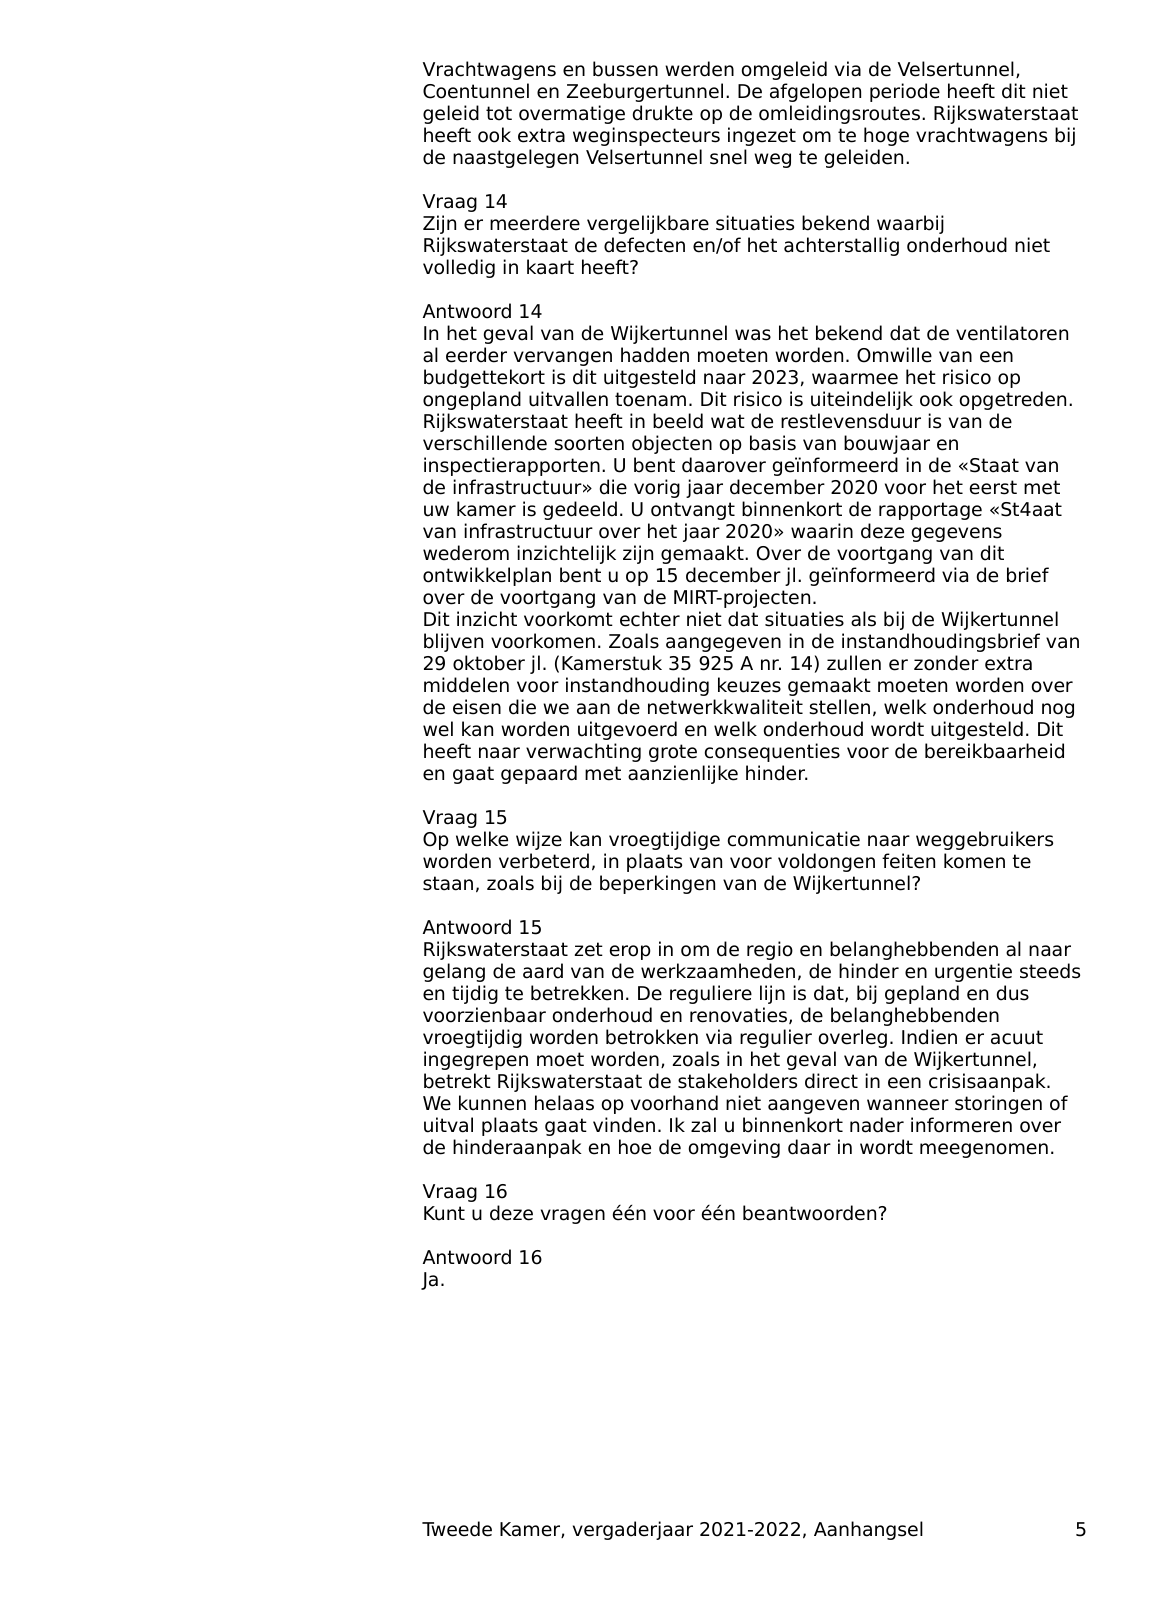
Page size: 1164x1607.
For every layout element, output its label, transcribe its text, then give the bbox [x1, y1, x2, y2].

text Ja. [422, 1269, 1087, 1291]
text Kunt u deze vragen één voor één beantwoorden? [422, 1203, 1087, 1225]
text Zijn er meerdere vergelijkbare situaties bekend waarbij Rijkswaterstaat de defecten en/of het achterstallig onderhoud niet volledig in kaart heeft? [422, 213, 1087, 279]
text Antwoord 14 [422, 301, 1087, 323]
text Vraag 14 [422, 191, 1087, 213]
text Rijkswaterstaat zet erop in om de regio en belanghebbenden al naar gelang de aard van de werkzaamheden, de hinder en urgentie steeds en tijdig te betrekken. De reguliere lijn is dat, bij gepland en dus voorzienbaar onderhoud en renovaties, de belanghebbenden vroegtijdig worden betrokken via regulier overleg. Indien er acuut ingegrepen moet worden, zoals in het geval van de Wijkertunnel, betrekt Rijkswaterstaat de stakeholders direct in een crisisaanpak. We kunnen helaas op voorhand niet aangeven wanneer storingen of uitval plaats gaat vinden. Ik zal u binnenkort nader informeren over de hinderaanpak en hoe de omgeving daar in wordt meegenomen. [422, 939, 1087, 1159]
text Antwoord 16 [422, 1247, 1087, 1269]
text Antwoord 15 [422, 917, 1087, 939]
text Rijkswaterstaat heeft in beeld wat de restlevensduur is van de verschillende soorten objecten op basis van bouwjaar en inspectierapporten. U bent daarover geïnformeerd in de «Staat van de infrastructuur» die vorig jaar december 2020 voor het eerst met uw kamer is gedeeld. U ontvangt binnenkort de rapportage «St4aat van infrastructuur over het jaar 2020» waarin deze gegevens wederom inzichtelijk zijn gemaakt. Over de voortgang van dit ontwikkelplan bent u op 15 december jl. geïnformeerd via de brief over de voortgang van de MIRT-projecten. [422, 411, 1087, 609]
text In het geval van de Wijkertunnel was het bekend dat de ventilatoren al eerder vervangen hadden moeten worden. Omwille van een budgettekort is dit uitgesteld naar 2023, waarmee het risico op ongepland uitvallen toenam. Dit risico is uiteindelijk ook opgetreden. [422, 323, 1087, 411]
text Vrachtwagens en bussen werden omgeleid via de Velsertunnel, Coentunnel en Zeeburgertunnel. De afgelopen periode heeft dit niet geleid tot overmatige drukte op de omleidingsroutes. Rijkswaterstaat heeft ook extra weginspecteurs ingezet om te hoge vrachtwagens bij de naastgelegen Velsertunnel snel weg te geleiden. [422, 59, 1087, 169]
text Vraag 16 [422, 1181, 1087, 1203]
text Vraag 15 [422, 807, 1087, 829]
text Op welke wijze kan vroegtijdige communicatie naar weggebruikers worden verbeterd, in plaats van voor voldongen feiten komen te staan, zoals bij de beperkingen van de Wijkertunnel? [422, 829, 1087, 895]
text Dit inzicht voorkomt echter niet dat situaties als bij de Wijkertunnel blijven voorkomen. Zoals aangegeven in de instandhoudingsbrief van 29 oktober jl. (Kamerstuk 35 925 A nr. 14) zullen er zonder extra middelen voor instandhouding keuzes gemaakt moeten worden over de eisen die we aan de netwerkkwaliteit stellen, welk onderhoud nog wel kan worden uitgevoerd en welk onderhoud wordt uitgesteld. Dit heeft naar verwachting grote consequenties voor de bereikbaarheid en gaat gepaard met aanzienlijke hinder. [422, 609, 1087, 785]
